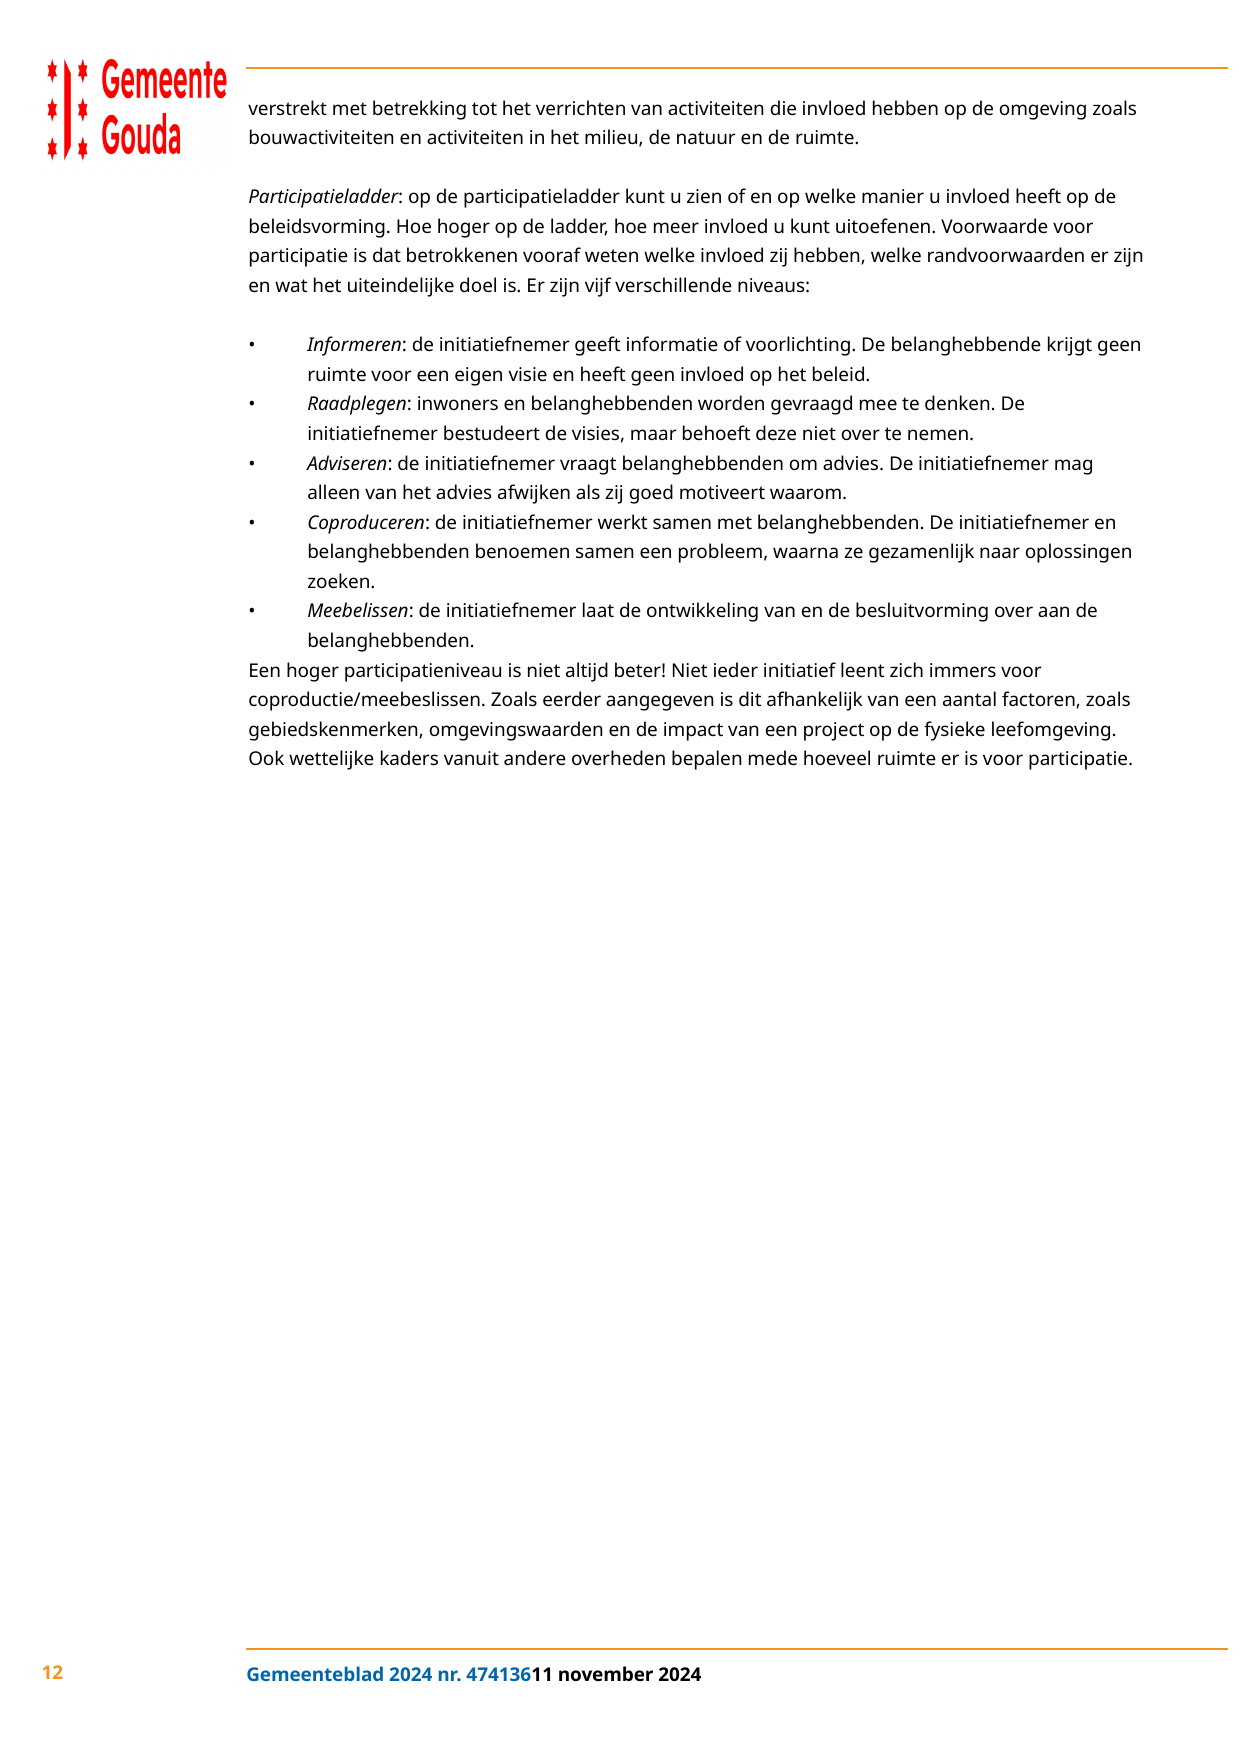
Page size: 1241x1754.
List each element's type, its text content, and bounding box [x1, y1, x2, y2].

list Informeren: de initiatiefnemer geeft informatie of voorlichting. De belanghebbende krijgt geen ruimte voor een eigen visie en heeft geen invloed op het beleid. [248, 331, 1152, 387]
list Raadplegen: inwoners en belanghebbenden worden gevraagd mee te denken. De initiatiefnemer bestudeert de visies, maar behoeft deze niet over te nemen. [248, 391, 1152, 446]
list Adviseren: de initiatiefnemer vraagt belanghebbenden om advies. De initiatiefnemer mag alleen van het advies afwijken als zij goed motiveert waarom. [248, 450, 1152, 505]
list Coproduceren: de initiatiefnemer werkt samen met belanghebbenden. De initiatiefnemer en belanghebbenden benoemen samen een probleem, waarna ze gezamenlijk naar oplossingen zoeken. [248, 509, 1152, 594]
picture [41, 47, 231, 172]
text Participatieladder: op de participatieladder kunt u zien of en op welke manier u invloed heeft op de beleidsvorming. Hoe hoger op de ladder, hoe meer invloed u kunt uitoefenen. Voorwaarde voor participatie is dat betrokkenen vooraf weten welke invloed zij hebben, welke randvoorwaarden er zijn en wat het uiteindelijke doel is. Er zijn vijf verschillende niveaus: [248, 183, 1152, 298]
list Meebelissen: de initiatiefnemer laat de ontwikkeling van en de besluitvorming over aan de belanghebbenden. [248, 598, 1152, 653]
text verstrekt met betrekking tot het verrichten van activiteiten die invloed hebben op de omgeving zoals bouwactiviteiten en activiteiten in het milieu, de natuur en de ruimte. [248, 95, 1152, 150]
text Een hoger participatieniveau is niet altijd beter! Niet ieder initiatief leent zich immers voor coproductie/meebeslissen. Zoals eerder aangegeven is dit afhankelijk van een aantal factoren, zoals gebiedskenmerken, omgevingswaarden en de impact van een project op de fysieke leefomgeving. Ook wettelijke kaders vanuit andere overheden bepalen mede hoeveel ruimte er is voor participatie. [248, 657, 1152, 771]
